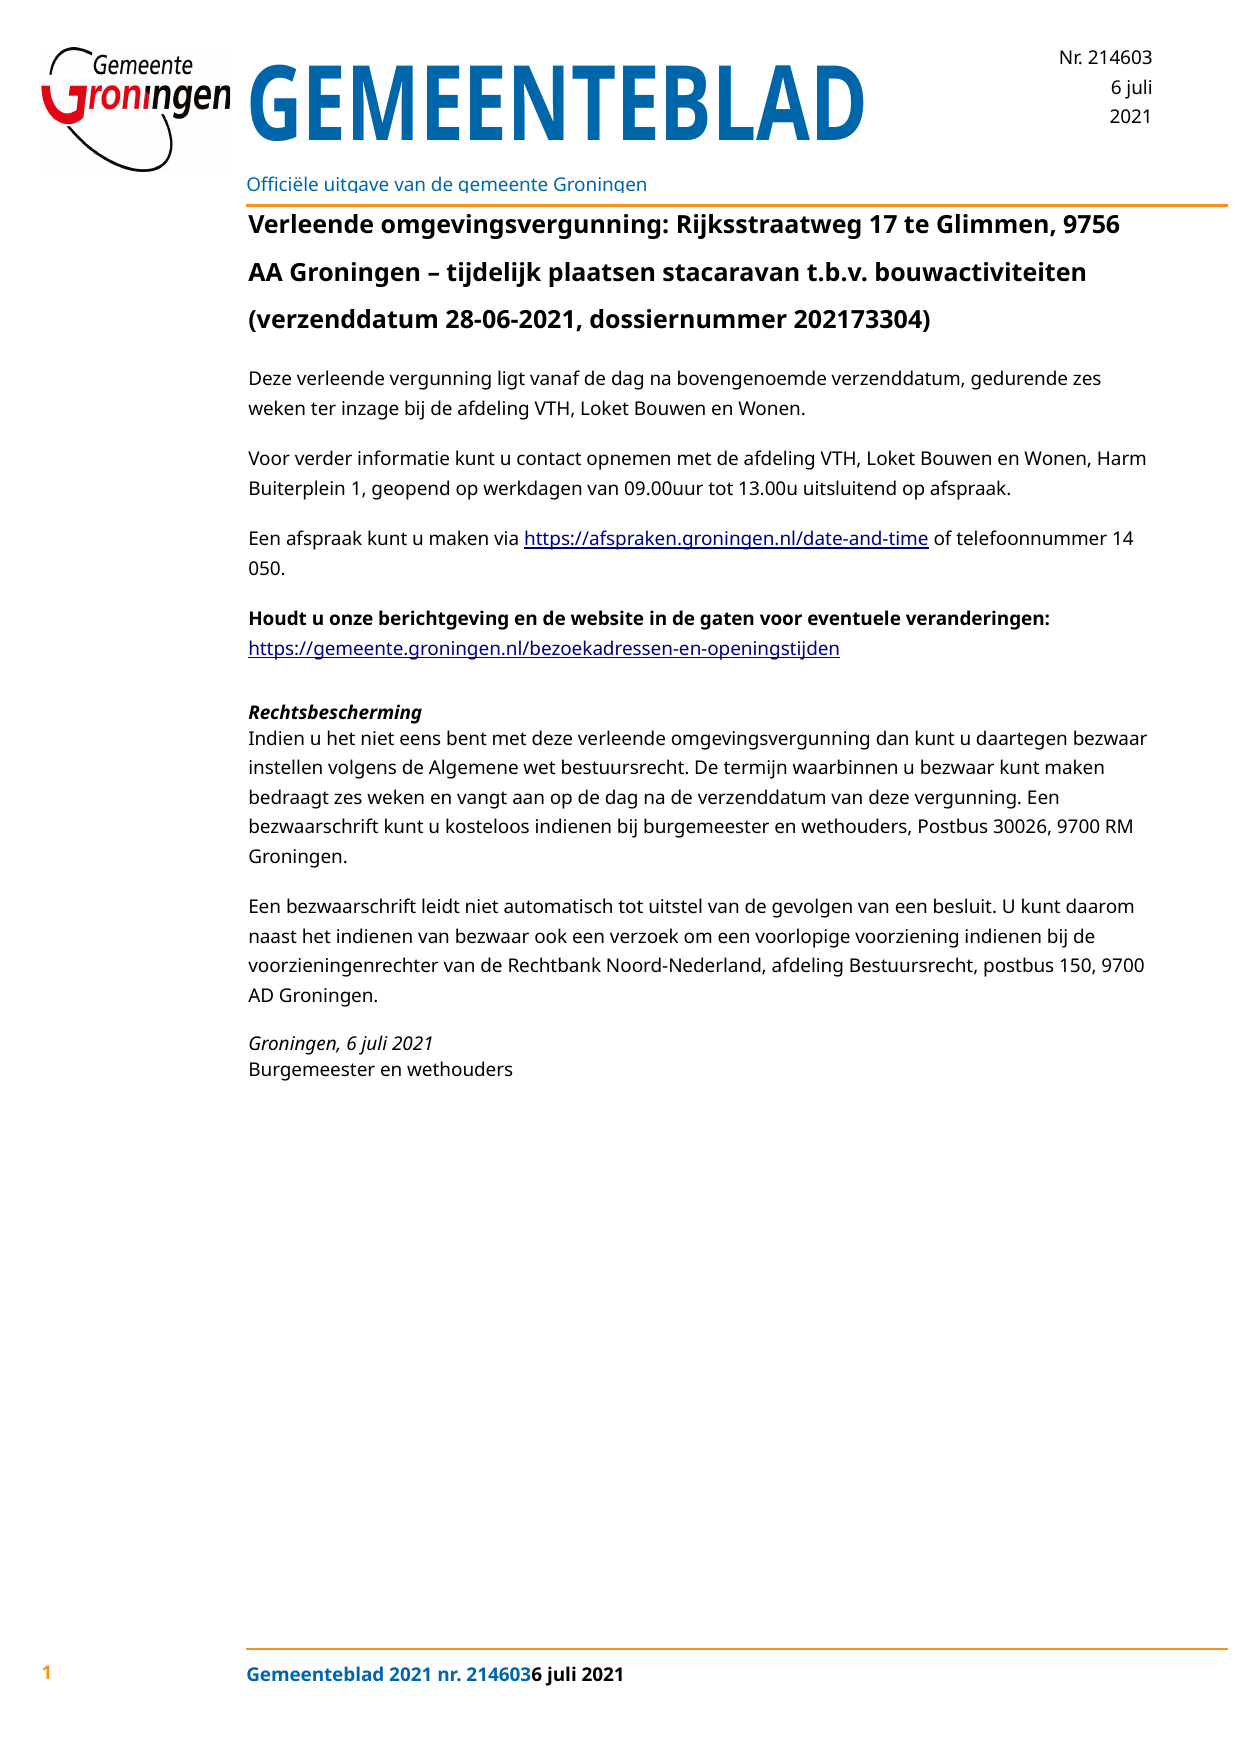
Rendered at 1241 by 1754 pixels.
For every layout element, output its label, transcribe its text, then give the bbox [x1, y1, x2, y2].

text Voor verder informatie kunt u contact opnemen met de afdeling VTH, Loket Bouwen en Wonen, Harm Buiterplein 1, geopend op werkdagen van 09.00uur tot 13.00u uitsluitend op afspraak. [248, 446, 1152, 501]
text Een afspraak kunt u maken via https://afspraken.groningen.nl/date-and-time of telefoonnummer 14 050. [248, 526, 1152, 581]
picture [41, 47, 231, 172]
text Houdt u onze berichtgeving en de website in de gaten voor eventuele veranderingen: https://gemeente.groningen.nl/bezoekadressen-en-openingstijden [248, 606, 1152, 661]
text Indien u het niet eens bent met deze verleende omgevingsvergunning dan kunt u daartegen bezwaar instellen volgens de Algemene wet bestuursrecht. De termijn waarbinnen u bezwaar kunt maken bedraagt zes weken en vangt aan op de dag na de verzenddatum van deze vergunning. Een bezwaarschrift kunt u kosteloos indienen bij burgemeester en wethouders, Postbus 30026, 9700 RM Groningen. [248, 725, 1152, 869]
text Rechtsbescherming [248, 699, 1152, 725]
text Een bezwaarschrift leidt niet automatisch tot uitstel van de gevolgen van een besluit. U kunt daarom naast het indienen van bezwaar ook een verzoek om een voorlopige voorziening indienen bij de voorzieningenrechter van de Rechtbank Noord-Nederland, afdeling Bestuursrecht, postbus 150, 9700 AD Groningen. [248, 893, 1152, 1008]
text Burgemeester en wethouders [248, 1056, 1152, 1082]
text Groningen, 6 juli 2021 [248, 1030, 1152, 1056]
text Deze verleende vergunning ligt vanaf de dag na bovengenoemde verzenddatum, gedurende zes weken ter inzage bij de afdeling VTH, Loket Bouwen en Wonen. [248, 366, 1152, 421]
text Verleende omgevingsvergunning: Rijksstraatweg 17 te Glimmen, 9756 AA Groningen – tijdelijk plaatsen stacaravan t.b.v. bouwactiviteiten (verzenddatum 28-06-2021, dossiernummer 202173304) [248, 207, 1152, 336]
